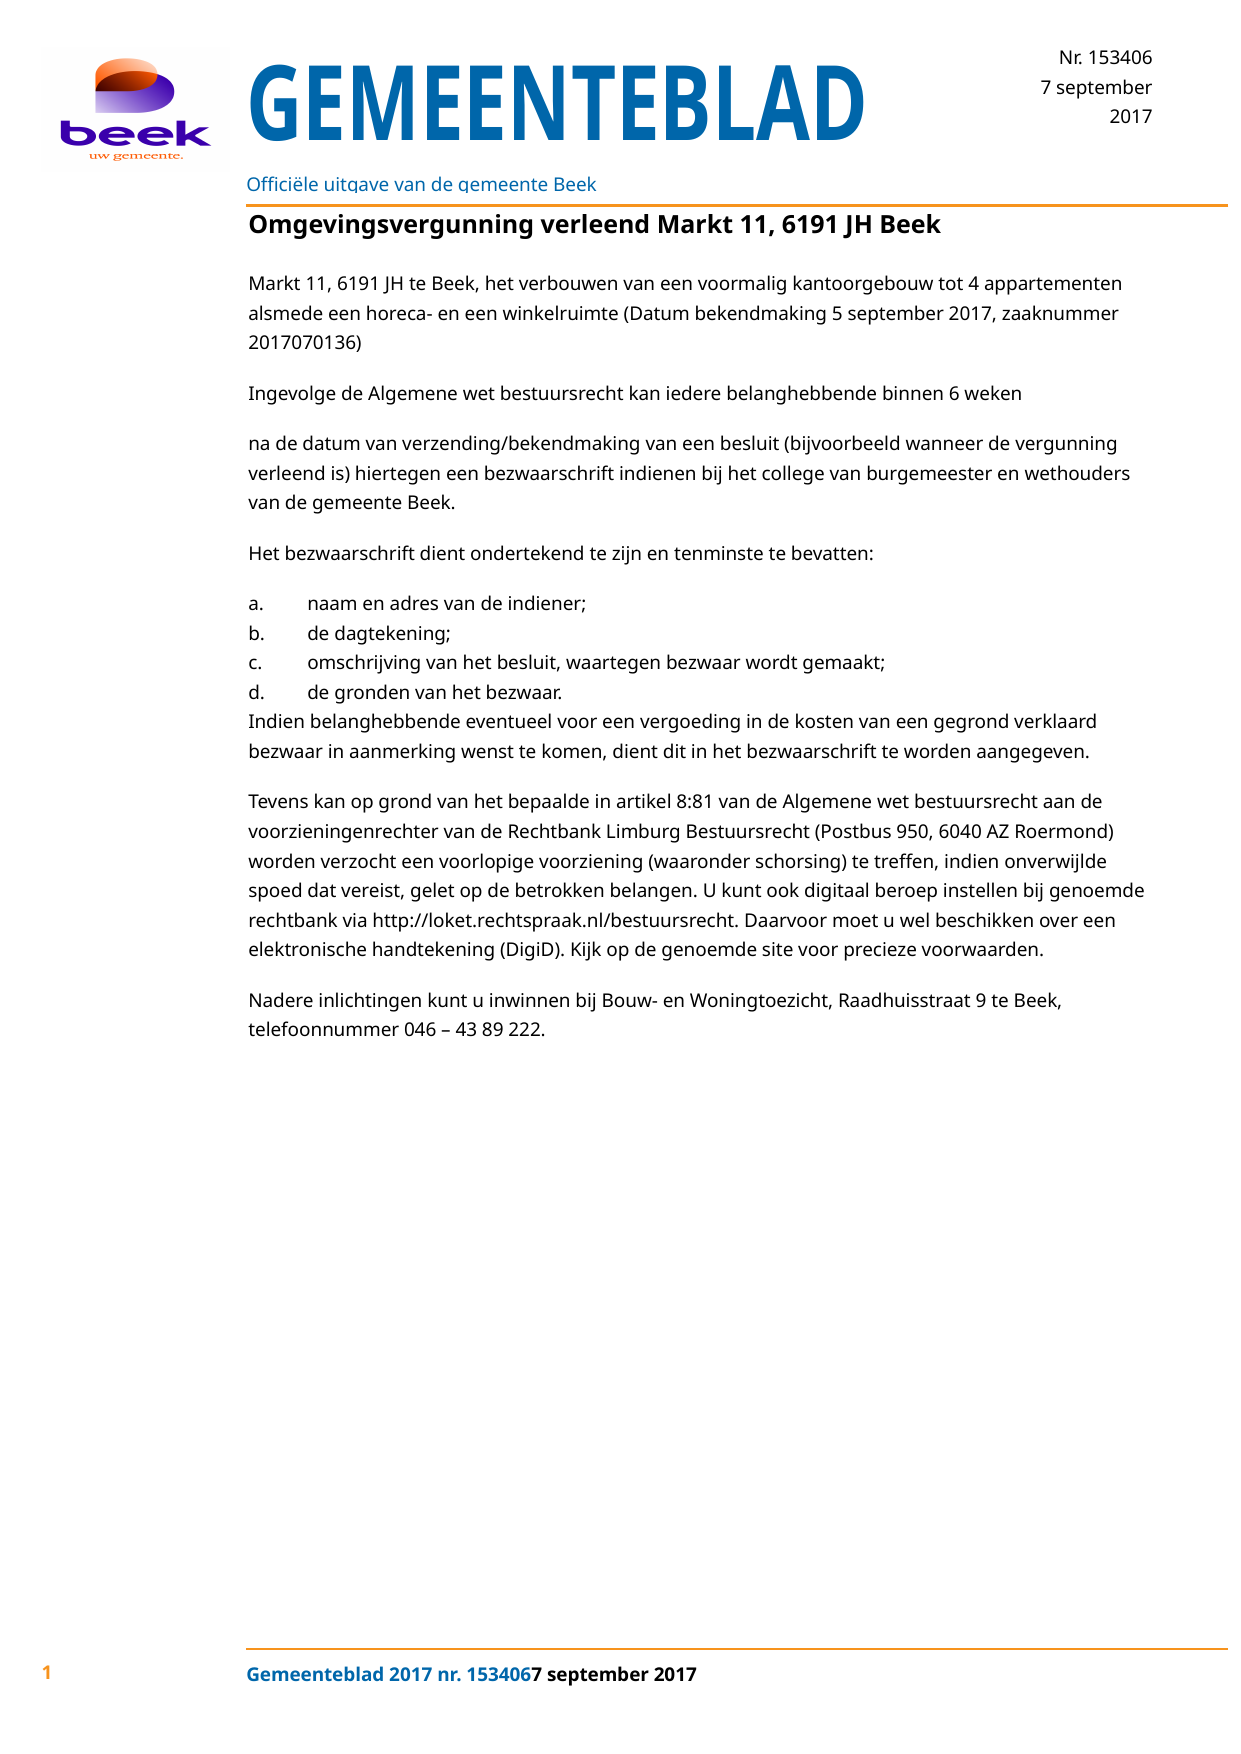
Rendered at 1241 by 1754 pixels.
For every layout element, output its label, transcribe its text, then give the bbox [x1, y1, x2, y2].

list omschrijving van het besluit, waartegen bezwaar wordt gemaakt; [248, 649, 1152, 675]
list de gronden van het bezwaar. [248, 679, 1152, 705]
text na de datum van verzending/bekendmaking van een besluit (bijvoorbeeld wanneer de vergunning verleend is) hiertegen een bezwaarschrift indienen bij het college van burgemeester en wethouders van de gemeente Beek. [248, 430, 1152, 515]
list naam en adres van de indiener; [248, 590, 1152, 616]
picture [41, 47, 231, 172]
text Ingevolge de Algemene wet bestuursrecht kan iedere belanghebbende binnen 6 weken [248, 380, 1152, 406]
text Nadere inlichtingen kunt u inwinnen bij Bouw- en Woningtoezicht, Raadhuisstraat 9 te Beek, telefoonnummer 046 – 43 89 222. [248, 987, 1152, 1042]
text Het bezwaarschrift dient ondertekend te zijn en tenminste te bevatten: [248, 540, 1152, 566]
text Tevens kan op grond van het bepaalde in artikel 8:81 van de Algemene wet bestuursrecht aan de voorzieningenrechter van de Rechtbank Limburg Bestuursrecht (Postbus 950, 6040 AZ Roermond) worden verzocht een voorlopige voorziening (waaronder schorsing) te treffen, indien onverwijlde spoed dat vereist, gelet op de betrokken belangen. U kunt ook digitaal beroep instellen bij genoemde rechtbank via http://loket.rechtspraak.nl/bestuursrecht. Daarvoor moet u wel beschikken over een elektronische handtekening (DigiD). Kijk op de genoemde site voor precieze voorwaarden. [248, 789, 1152, 962]
text Omgevingsvergunning verleend Markt 11, 6191 JH Beek [248, 207, 1152, 241]
text Indien belanghebbende eventueel voor een vergoeding in de kosten van een gegrond verklaard bezwaar in aanmerking wenst te komen, dient dit in het bezwaarschrift te worden aangegeven. [248, 709, 1152, 764]
text Markt 11, 6191 JH te Beek, het verbouwen van een voormalig kantoorgebouw tot 4 appartementen alsmede een horeca- en een winkelruimte (Datum bekendmaking 5 september 2017, zaaknummer 2017070136) [248, 270, 1152, 355]
list de dagtekening; [248, 620, 1152, 646]
